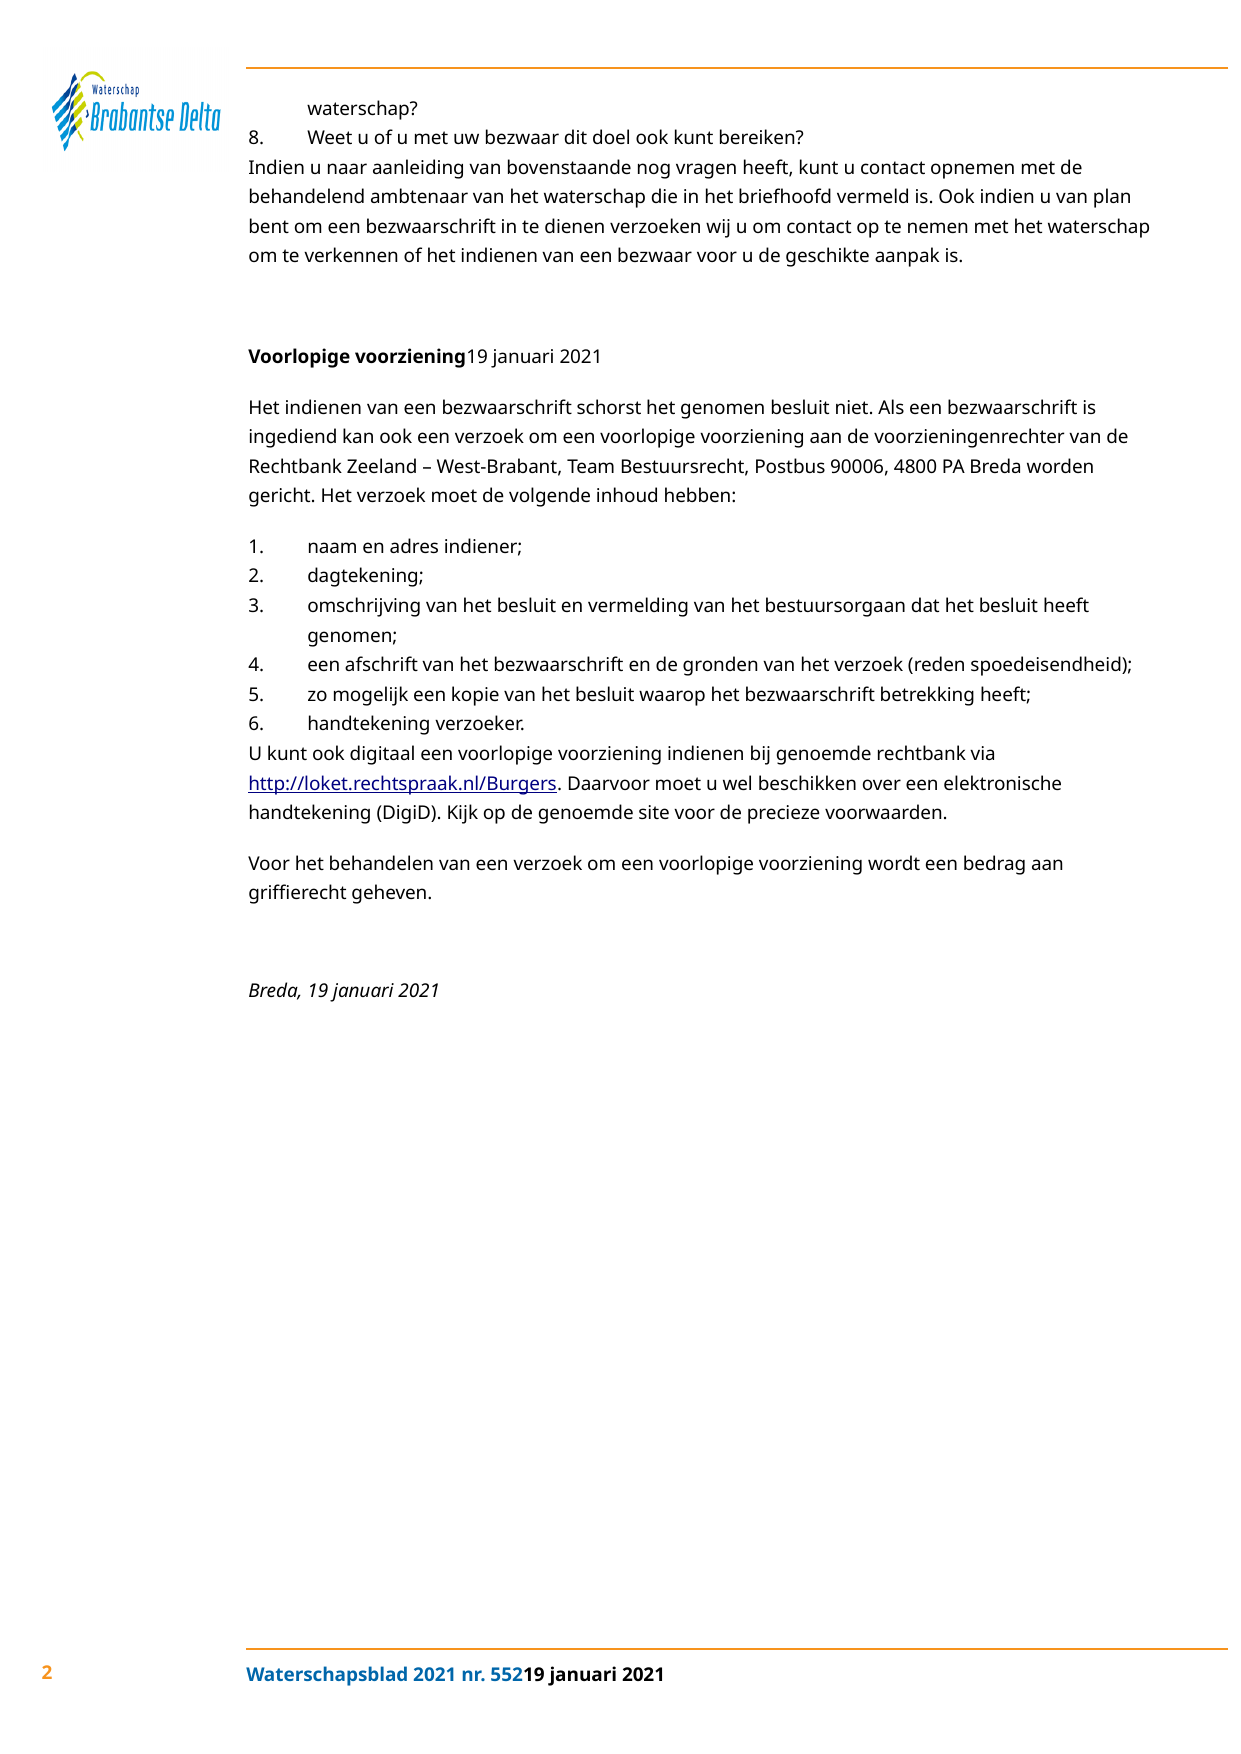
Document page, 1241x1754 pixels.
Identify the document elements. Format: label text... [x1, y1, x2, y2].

list naam en adres indiener; [248, 533, 1152, 559]
text Indien u naar aanleiding van bovenstaande nog vragen heeft, kunt u contact opnemen met de behandelend ambtenaar van het waterschap die in het briefhoofd vermeld is. Ook indien u van plan bent om een bezwaarschrift in te dienen verzoeken wij u om contact op te nemen met het waterschap om te verkennen of het indienen van een bezwaar voor u de geschikte aanpak is. [248, 154, 1152, 268]
list handtekening verzoeker. [248, 711, 1152, 736]
text U kunt ook digitaal een voorlopige voorziening indienen bij genoemde rechtbank via http://loket.rechtspraak.nl/Burgers. Daarvoor moet u wel beschikken over een elektronische handtekening (DigiD). Kijk op de genoemde site voor de precieze voorwaarden. [248, 740, 1152, 825]
picture [41, 47, 231, 172]
text Het indienen van een bezwaarschrift schorst het genomen besluit niet. Als een bezwaarschrift is ingediend kan ook een verzoek om een voorlopige voorziening aan de voorzieningenrechter van de Rechtbank Zeeland – West-Brabant, Team Bestuursrecht, Postbus 90006, 4800 PA Breda worden gericht. Het verzoek moet de volgende inhoud hebben: [248, 394, 1152, 508]
text Breda, 19 januari 2021 [248, 978, 1152, 1003]
text Voorlopige voorziening19 januari 2021 [248, 343, 1152, 369]
list zo mogelijk een kopie van het besluit waarop het bezwaarschrift betrekking heeft; [248, 681, 1152, 707]
text Voor het behandelen van een verzoek om een voorlopige voorziening wordt een bedrag aan griffierecht geheven. [248, 850, 1152, 905]
list een afschrift van het bezwaarschrift en de gronden van het verzoek (reden spoedeisendheid); [248, 651, 1152, 677]
list waterschap? [248, 95, 1152, 121]
list omschrijving van het besluit en vermelding van het bestuursorgaan dat het besluit heeft genomen; [248, 592, 1152, 648]
list Weet u of u met uw bezwaar dit doel ook kunt bereiken? [248, 124, 1152, 150]
list dagtekening; [248, 563, 1152, 588]
